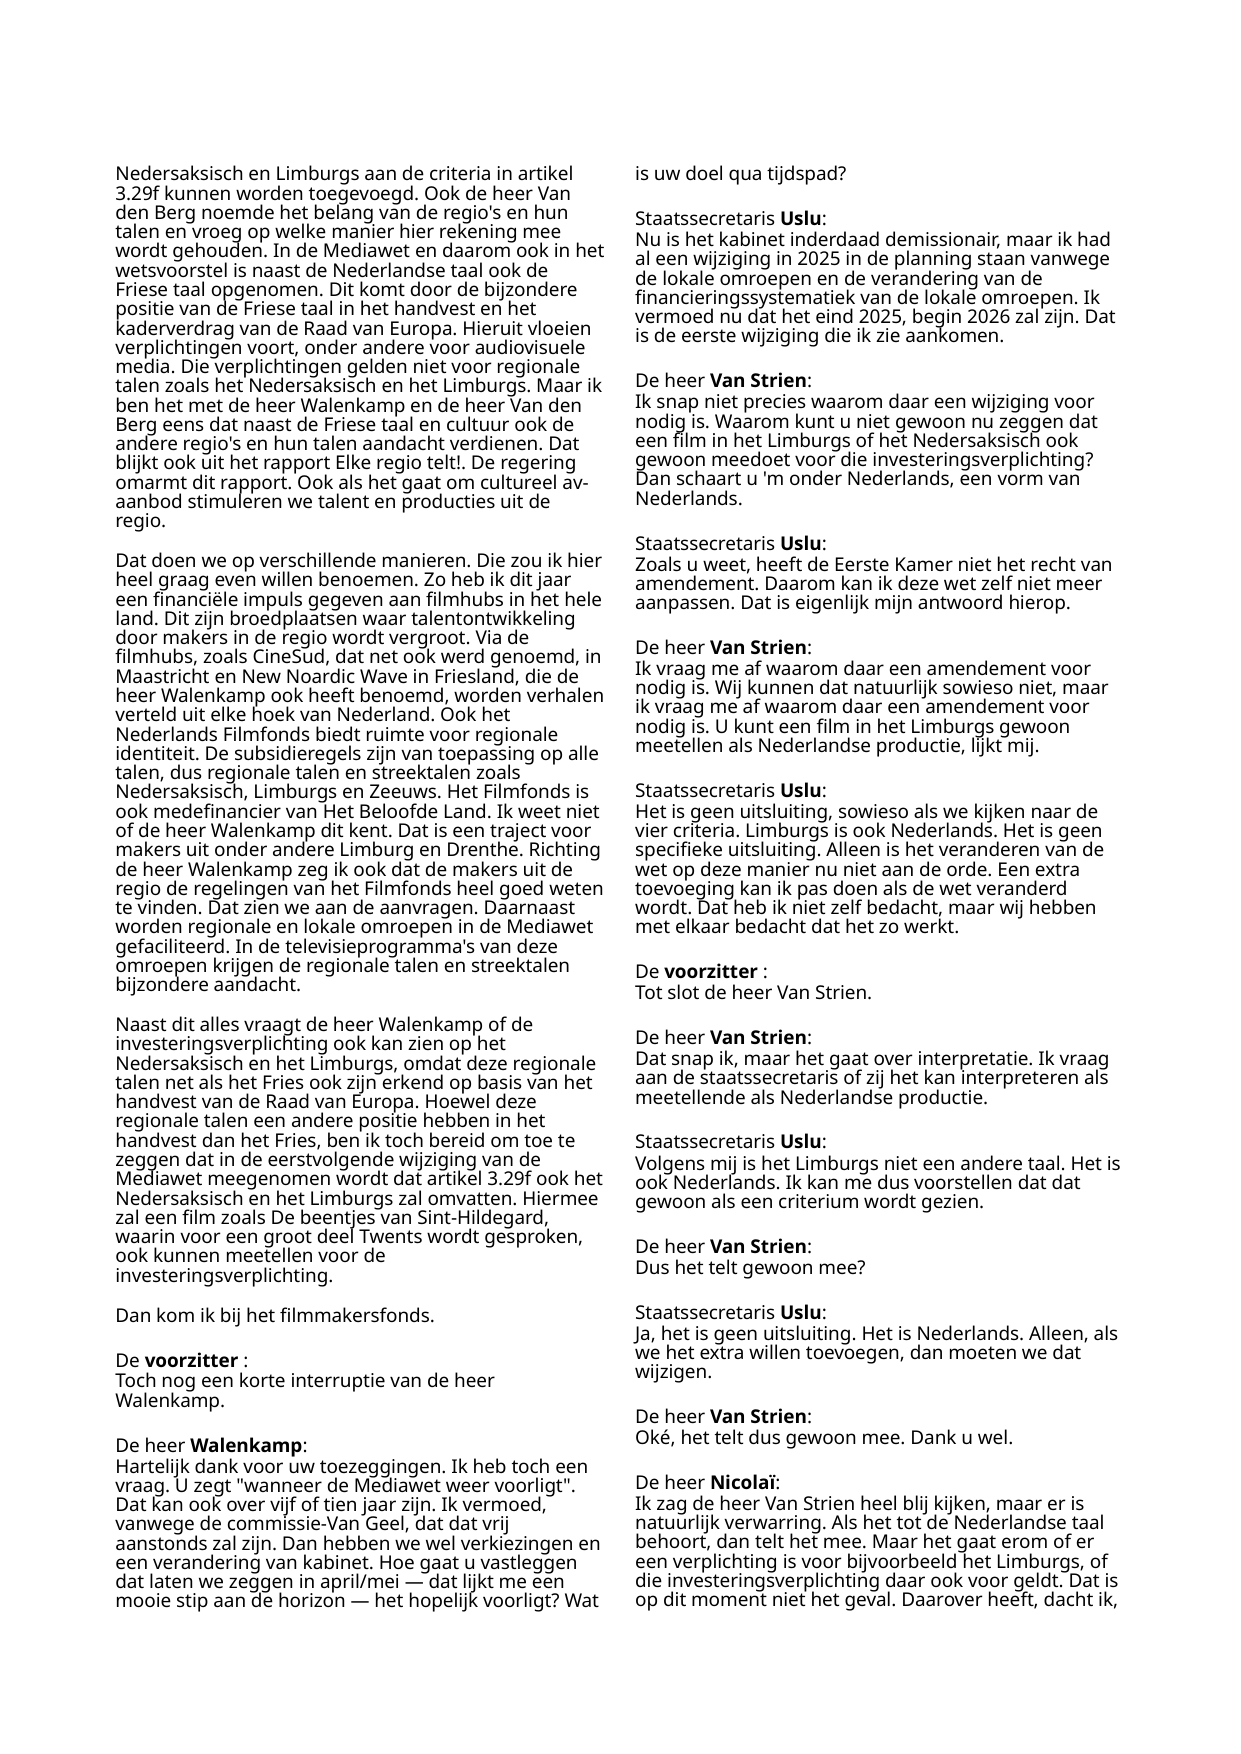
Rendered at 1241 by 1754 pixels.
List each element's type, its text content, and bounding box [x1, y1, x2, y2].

text Ik vraag me af waarom daar een amendement voor nodig is. Wij kunnen dat natuurlijk sowieso niet, maar ik vraag me af waarom daar een amendement voor nodig is. U kunt een film in het Limburgs gewoon meetellen als Nederlandse productie, lijkt mij. [635, 660, 1125, 756]
text Hartelijk dank voor uw toezeggingen. Ik heb toch een vraag. U zegt "wanneer de Mediawet weer voorligt". Dat kan ook over vijf of tien jaar zijn. Ik vermoed, vanwege de commissie-Van Geel, dat dat vrij aanstonds zal zijn. Dan hebben we wel verkiezingen en een verandering van kabinet. Hoe gaat u vastleggen dat laten we zeggen in april/mei — dat lijkt me een mooie stip aan de horizon — het hopelijk voorligt? Wat [115, 1458, 605, 1612]
text Dat doen we op verschillende manieren. Die zou ik hier heel graag even willen benoemen. Zo heb ik dit jaar een financiële impuls gegeven aan filmhubs in het hele land. Dit zijn broedplaatsen waar talentontwikkeling door makers in de regio wordt vergroot. Via de filmhubs, zoals CineSud, dat net ook werd genoemd, in Maastricht en New Noardic Wave in Friesland, die de heer Walenkamp ook heeft benoemd, worden verhalen verteld uit elke hoek van Nederland. Ook het Nederlands Filmfonds biedt ruimte voor regionale identiteit. De subsidieregels zijn van toepassing op alle talen, dus regionale talen en streektalen zoals Nedersaksisch, Limburgs en Zeeuws. Het Filmfonds is ook medefinancier van Het Beloofde Land. Ik weet niet of de heer Walenkamp dit kent. Dat is een traject voor makers uit onder andere Limburg en Drenthe. Richting de heer Walenkamp zeg ik ook dat de makers uit de regio de regelingen van het Filmfonds heel goed weten te vinden. Dat zien we aan de aanvragen. Daarnaast worden regionale en lokale omroepen in de Mediawet gefaciliteerd. In de televisieprogramma's van deze omroepen krijgen de regionale talen en streektalen bijzondere aandacht. [115, 552, 605, 995]
text De voorzitter : [115, 1347, 605, 1372]
text Nedersaksisch en Limburgs aan de criteria in artikel 3.29f kunnen worden toegevoegd. Ook de heer Van den Berg noemde het belang van de regio's en hun talen en vroeg op welke manier hier rekening mee wordt gehouden. In de Mediawet en daarom ook in het wetsvoorstel is naast de Nederlandse taal ook de Friese taal opgenomen. Dit komt door de bijzondere positie van de Friese taal in het handvest en het kaderverdrag van de Raad van Europa. Hieruit vloeien verplichtingen voort, onder andere voor audiovisuele media. Die verplichtingen gelden niet voor regionale talen zoals het Nedersaksisch en het Limburgs. Maar ik ben het met de heer Walenkamp en de heer Van den Berg eens dat naast de Friese taal en cultuur ook de andere regio's en hun talen aandacht verdienen. Dat blijkt ook uit het rapport Elke regio telt!. De regering omarmt dit rapport. Ook als het gaat om cultureel av-aanbod stimuleren we talent en producties uit de regio. [115, 165, 605, 531]
text is uw doel qua tijdspad? [635, 165, 1125, 184]
text Ja, het is geen uitsluiting. Het is Nederlands. Alleen, als we het extra willen toevoegen, dan moeten we dat wijzigen. [635, 1325, 1125, 1382]
text Oké, het telt dus gewoon mee. Dank u wel. [635, 1429, 1125, 1448]
text Staatssecretaris Uslu: [635, 530, 1125, 556]
text Tot slot de heer Van Strien. [635, 984, 1125, 1003]
text De heer Van Strien: [635, 1403, 1125, 1429]
text De heer Walenkamp: [115, 1432, 605, 1458]
text Toch nog een korte interruptie van de heer Walenkamp. [115, 1372, 605, 1411]
text Zoals u weet, heeft de Eerste Kamer niet het recht van amendement. Daarom kan ik deze wet zelf niet meer aanpassen. Dat is eigenlijk mijn antwoord hierop. [635, 556, 1125, 613]
text De heer Van Strien: [635, 1024, 1125, 1050]
text Staatssecretaris Uslu: [635, 205, 1125, 231]
text De voorzitter : [635, 958, 1125, 984]
text Dus het telt gewoon mee? [635, 1259, 1125, 1278]
text Dan kom ik bij het filmmakersfonds. [115, 1307, 605, 1326]
text Ik snap niet precies waarom daar een wijziging voor nodig is. Waarom kunt u niet gewoon nu zeggen dat een film in het Limburgs of het Nedersaksisch ook gewoon meedoet voor die investeringsverplichting? Dan schaart u 'm onder Nederlands, een vorm van Nederlands. [635, 393, 1125, 509]
text Naast dit alles vraagt de heer Walenkamp of de investeringsverplichting ook kan zien op het Nedersaksisch en het Limburgs, omdat deze regionale talen net als het Fries ook zijn erkend op basis van het handvest van de Raad van Europa. Hoewel deze regionale talen een andere positie hebben in het handvest dan het Fries, ben ik toch bereid om toe te zeggen dat in de eerstvolgende wijziging van de Mediawet meegenomen wordt dat artikel 3.29f ook het Nedersaksisch en het Limburgs zal omvatten. Hiermee zal een film zoals De beentjes van Sint-Hildegard, waarin voor een groot deel Twents wordt gesproken, ook kunnen meetellen voor de investeringsverplichting. [115, 1016, 605, 1286]
text De heer Van Strien: [635, 634, 1125, 660]
text Volgens mij is het Limburgs niet een andere taal. Het is ook Nederlands. Ik kan me dus voorstellen dat dat gewoon als een criterium wordt gezien. [635, 1154, 1125, 1212]
text De heer Van Strien: [635, 368, 1125, 393]
text De heer Nicolaï: [635, 1469, 1125, 1495]
text Dat snap ik, maar het gaat over interpretatie. Ik vraag aan de staatssecretaris of zij het kan interpreteren als meetellende als Nederlandse productie. [635, 1050, 1125, 1108]
text Het is geen uitsluiting, sowieso als we kijken naar de vier criteria. Limburgs is ook Nederlands. Het is geen specifieke uitsluiting. Alleen is het veranderen van de wet op deze manier nu niet aan de orde. Een extra toevoeging kan ik pas doen als de wet veranderd wordt. Dat heb ik niet zelf bedacht, maar wij hebben met elkaar bedacht dat het zo werkt. [635, 803, 1125, 938]
text De heer Van Strien: [635, 1233, 1125, 1259]
text Nu is het kabinet inderdaad demissionair, maar ik had al een wijziging in 2025 in de planning staan vanwege de lokale omroepen en de verandering van de financieringssystematiek van de lokale omroepen. Ik vermoed nu dat het eind 2025, begin 2026 zal zijn. Dat is de eerste wijziging die ik zie aankomen. [635, 231, 1125, 347]
text Staatssecretaris Uslu: [635, 1129, 1125, 1154]
text Staatssecretaris Uslu: [635, 777, 1125, 803]
text Staatssecretaris Uslu: [635, 1299, 1125, 1325]
text Ik zag de heer Van Strien heel blij kijken, maar er is natuurlijk verwarring. Als het tot de Nederlandse taal behoort, dan telt het mee. Maar het gaat erom of er een verplichting is voor bijvoorbeeld het Limburgs, of die investeringsverplichting daar ook voor geldt. Dat is op dit moment niet het geval. Daarover heeft, dacht ik, [635, 1495, 1125, 1611]
